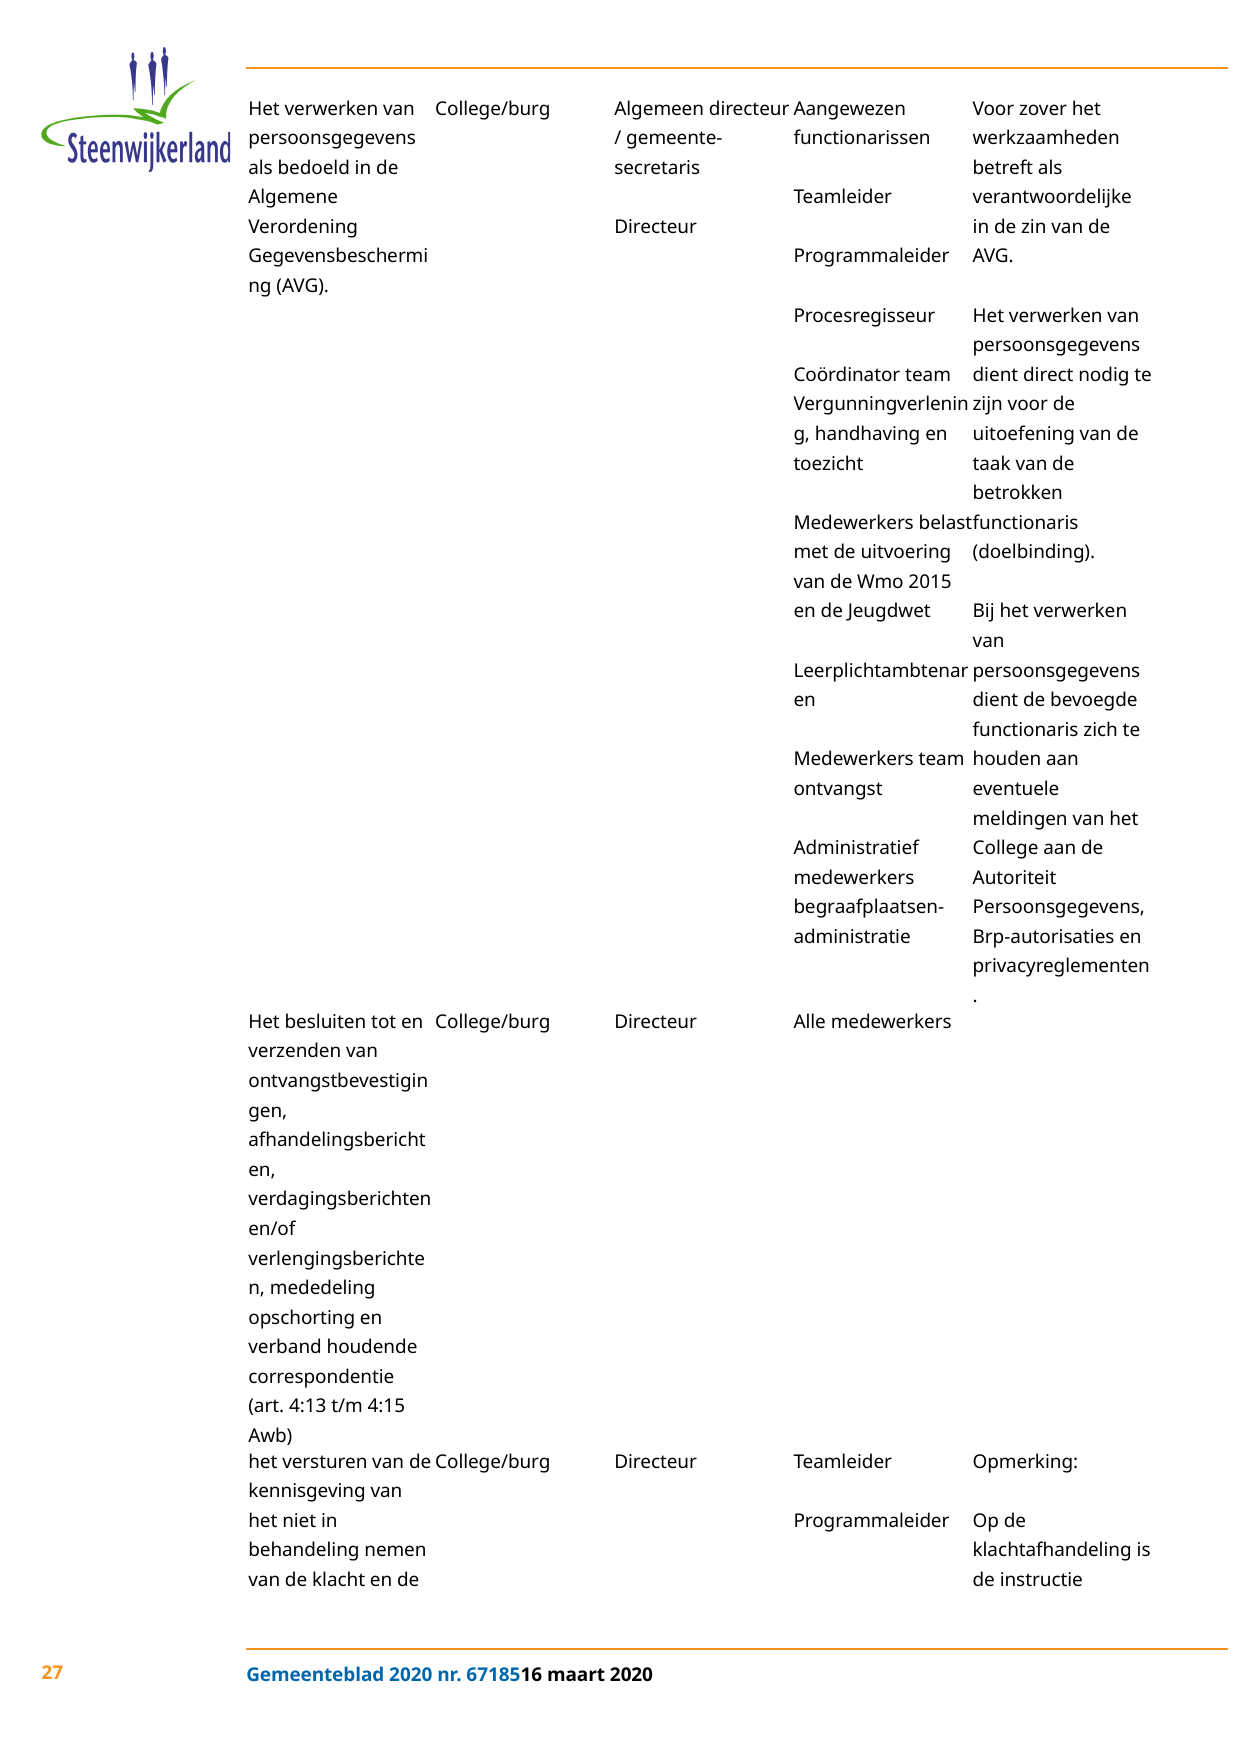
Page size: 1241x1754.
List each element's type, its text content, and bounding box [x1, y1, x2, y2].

table_cell Teamleider Programmaleider [793, 1448, 972, 1592]
table_cell Alle medewerkers [793, 1008, 972, 1448]
table_cell Directeur [614, 1448, 793, 1592]
table_cell Algemeen directeur / gemeente-secretaris Directeur [614, 95, 793, 1008]
picture [41, 47, 231, 172]
table_cell Directeur [614, 1008, 793, 1448]
table_cell Het verwerken van persoonsgegevens als bedoeld in de Algemene Verordening Gegevensbescherming (AVG). [248, 95, 435, 1008]
table_cell Opmerking: Op de klachtafhandeling is de instructie [973, 1448, 1152, 1592]
table_cell [973, 1008, 1152, 1448]
table_cell het versturen van de kennisgeving van het niet in behandeling nemen van de klacht en de [248, 1448, 435, 1592]
table_cell Voor zover het werkzaamheden betreft als verantwoordelijke in de zin van de AVG. Het verwerken van persoonsgegevens dient direct nodig te zijn voor de uitoefening van de taak van de betrokken functionaris (doelbinding). Bij het verwerken van persoonsgegevens dient de bevoegde functionaris zich te houden aan eventuele meldingen van het College aan de Autoriteit Persoonsgegevens, Brp-autorisaties en privacyreglementen. [973, 95, 1152, 1008]
table_cell College/burg [435, 1448, 614, 1592]
table_cell Het besluiten tot en verzenden van ontvangstbevestigingen, afhandelingsberichten, verdagingsberichten en/of verlengingsberichten, mededeling opschorting en verband houdende correspondentie (art. 4:13 t/m 4:15 Awb) [248, 1008, 435, 1448]
table_cell College/burg [435, 95, 614, 1008]
table_cell Aangewezen functionarissen Teamleider Programmaleider Procesregisseur Coördinator team Vergunningverlening, handhaving en toezicht Medewerkers belast met de uitvoering van de Wmo 2015 en de Jeugdwet Leerplichtambtenaren Medewerkers team ontvangst Administratief medewerkers begraafplaatsen-administratie [793, 95, 972, 1008]
table_cell College/burg [435, 1008, 614, 1448]
